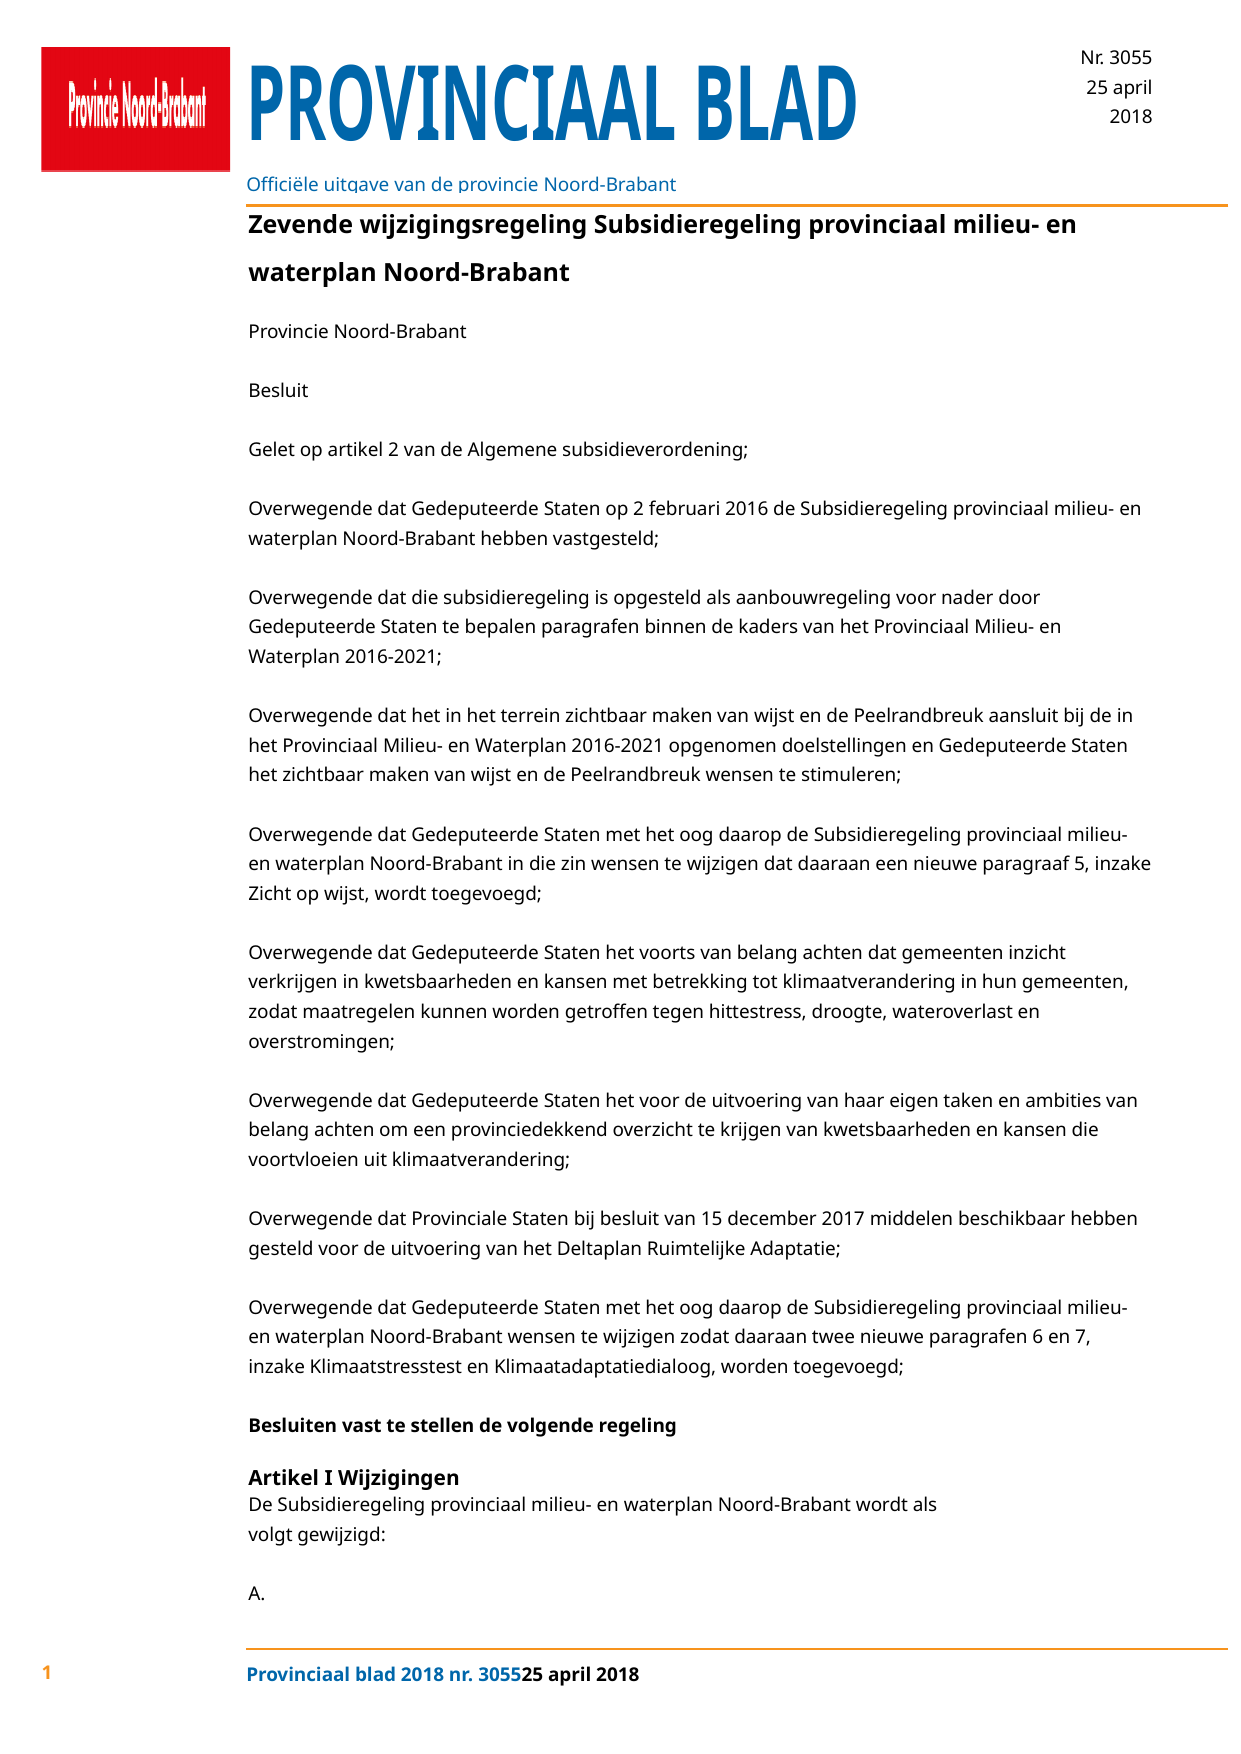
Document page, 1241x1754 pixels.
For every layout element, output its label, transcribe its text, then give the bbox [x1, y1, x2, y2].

text Overwegende dat Gedeputeerde Staten op 2 februari 2016 de Subsidieregeling provinciaal milieu- en waterplan Noord-Brabant hebben vastgesteld; [248, 495, 1152, 551]
text Provincie Noord-Brabant [248, 318, 1152, 344]
picture [41, 47, 231, 172]
text Overwegende dat Provinciale Staten bij besluit van 15 december 2017 middelen beschikbaar hebben gesteld voor de uitvoering van het Deltaplan Ruimtelijke Adaptatie; [248, 1205, 1152, 1261]
text Overwegende dat het in het terrein zichtbaar maken van wijst en de Peelrandbreuk aansluit bij de in het Provinciaal Milieu- en Waterplan 2016-2021 opgenomen doelstellingen en Gedeputeerde Staten het zichtbaar maken van wijst en de Peelrandbreuk wensen te stimuleren; [248, 702, 1152, 787]
text Overwegende dat Gedeputeerde Staten met het oog daarop de Subsidieregeling provinciaal milieu- en waterplan Noord-Brabant wensen te wijzigen zodat daaraan twee nieuwe paragrafen 6 en 7, inzake Klimaatstresstest en Klimaatadaptatiedialoog, worden toegevoegd; [248, 1294, 1152, 1379]
text De Subsidieregeling provinciaal milieu- en waterplan Noord-Brabant wordt als [248, 1491, 1152, 1517]
text Besluit [248, 377, 1152, 403]
text Overwegende dat Gedeputeerde Staten het voor de uitvoering van haar eigen taken en ambities van belang achten om een provinciedekkend overzicht te krijgen van kwetsbaarheden en kansen die voortvloeien uit klimaatverandering; [248, 1087, 1152, 1172]
text Besluiten vast te stellen de volgende regeling [248, 1412, 1152, 1438]
text Overwegende dat Gedeputeerde Staten het voorts van belang achten dat gemeenten inzicht verkrijgen in kwetsbaarheden en kansen met betrekking tot klimaatverandering in hun gemeenten, zodat maatregelen kunnen worden getroffen tegen hittestress, droogte, wateroverlast en overstromingen; [248, 939, 1152, 1054]
text Zevende wijzigingsregeling Subsidieregeling provinciaal milieu- en waterplan Noord-Brabant [248, 207, 1152, 288]
text Gelet op artikel 2 van de Algemene subsidieverordening; [248, 436, 1152, 462]
text Overwegende dat die subsidieregeling is opgesteld als aanbouwregeling voor nader door Gedeputeerde Staten te bepalen paragrafen binnen de kaders van het Provinciaal Milieu- en Waterplan 2016-2021; [248, 584, 1152, 669]
text Artikel I Wijzigingen [248, 1463, 1152, 1491]
text volgt gewijzigd: [248, 1521, 1152, 1547]
text A. [248, 1580, 1152, 1606]
text Overwegende dat Gedeputeerde Staten met het oog daarop de Subsidieregeling provinciaal milieu- en waterplan Noord-Brabant in die zin wensen te wijzigen dat daaraan een nieuwe paragraaf 5, inzake Zicht op wijst, wordt toegevoegd; [248, 821, 1152, 906]
